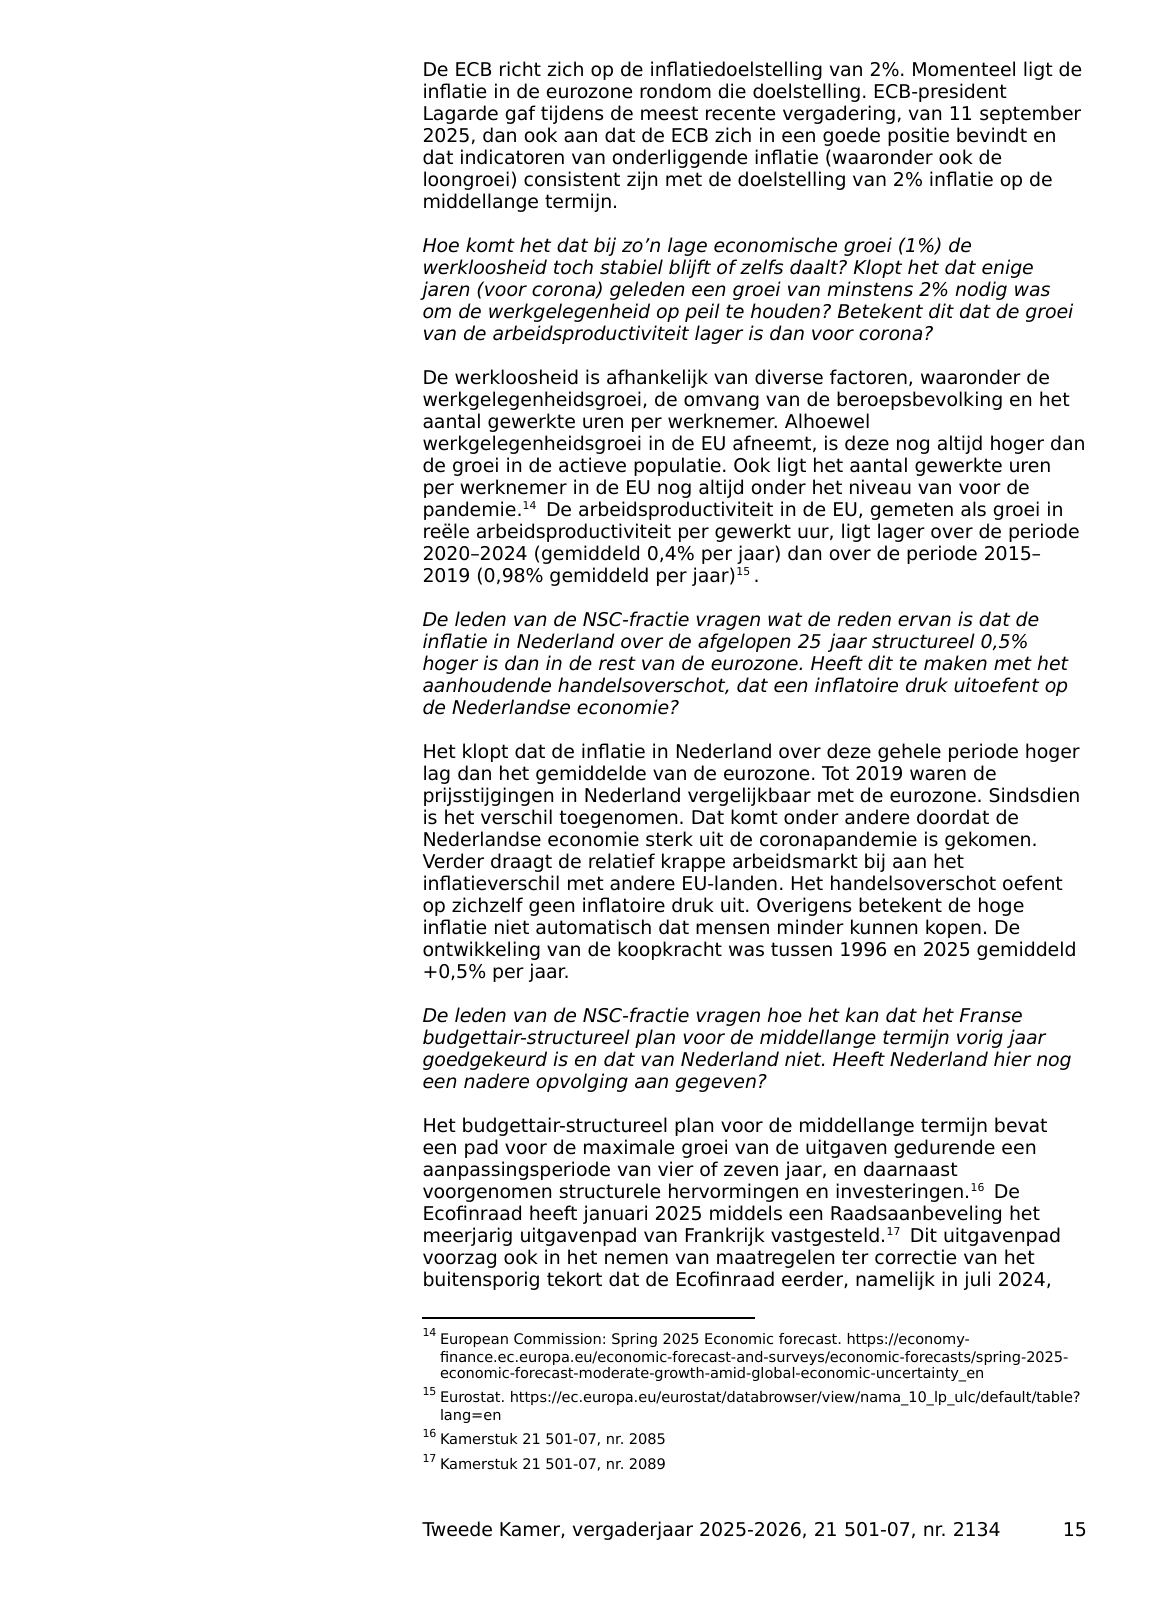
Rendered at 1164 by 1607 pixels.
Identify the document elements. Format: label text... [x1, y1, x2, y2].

text De ECB richt zich op de inflatiedoelstelling van 2%. Momenteel ligt de inflatie in de eurozone rondom die doelstelling. ECB-president Lagarde gaf tijdens de meest recente vergadering, van 11 september 2025, dan ook aan dat de ECB zich in een goede positie bevindt en dat indicatoren van onderliggende inflatie (waaronder ook de loongroei) consistent zijn met de doelstelling van 2% inflatie op de middellange termijn. [422, 59, 1087, 213]
text Kamerstuk 21 501-07, nr. 2089 [422, 1452, 1087, 1474]
text Eurostat. https://ec.europa.eu/eurostat/databrowser/view/nama_10_lp_ulc/default/table?lang=en [422, 1385, 1087, 1424]
text De werkloosheid is afhankelijk van diverse factoren, waaronder de werkgelegenheidsgroei, de omvang van de beroepsbevolking en het aantal gewerkte uren per werknemer. Alhoewel werkgelegenheidsgroei in de EU afneemt, is deze nog altijd hoger dan de groei in de actieve populatie. Ook ligt het aantal gewerkte uren per werknemer in de EU nog altijd onder het niveau van voor de pandemie. De arbeidsproductiviteit in de EU, gemeten als groei in reële arbeidsproductiviteit per gewerkt uur, ligt lager over de periode 2020–2024 (gemiddeld 0,4% per jaar) dan over de periode 2015–2019 (0,98% gemiddeld per jaar). [422, 367, 1087, 587]
text De leden van de NSC-fractie vragen hoe het kan dat het Franse budgettair-structureel plan voor de middellange termijn vorig jaar goedgekeurd is en dat van Nederland niet. Heeft Nederland hier nog een nadere opvolging aan gegeven? [422, 1005, 1087, 1093]
text Het budgettair-structureel plan voor de middellange termijn bevat een pad voor de maximale groei van de uitgaven gedurende een aanpassingsperiode van vier of zeven jaar, en daarnaast voorgenomen structurele hervormingen en investeringen. De Ecofinraad heeft januari 2025 middels een Raadsaanbeveling het meerjarig uitgavenpad van Frankrijk vastgesteld. Dit uitgavenpad voorzag ook in het nemen van maatregelen ter correctie van het buitensporig tekort dat de Ecofinraad eerder, namelijk in juli 2024, [422, 1115, 1087, 1291]
text Kamerstuk 21 501-07, nr. 2085 [422, 1427, 1087, 1449]
text Hoe komt het dat bij zo’n lage economische groei (1%) de werkloosheid toch stabiel blijft of zelfs daalt? Klopt het dat enige jaren (voor corona) geleden een groei van minstens 2% nodig was om de werkgelegenheid op peil te houden? Betekent dit dat de groei van de arbeidsproductiviteit lager is dan voor corona? [422, 235, 1087, 345]
text Het klopt dat de inflatie in Nederland over deze gehele periode hoger lag dan het gemiddelde van de eurozone. Tot 2019 waren de prijsstijgingen in Nederland vergelijkbaar met de eurozone. Sindsdien is het verschil toegenomen. Dat komt onder andere doordat de Nederlandse economie sterk uit de coronapandemie is gekomen. Verder draagt de relatief krappe arbeidsmarkt bij aan het inflatieverschil met andere EU-landen. Het handelsoverschot oefent op zichzelf geen inflatoire druk uit. Overigens betekent de hoge inflatie niet automatisch dat mensen minder kunnen kopen. De ontwikkeling van de koopkracht was tussen 1996 en 2025 gemiddeld +0,5% per jaar. [422, 741, 1087, 983]
text De leden van de NSC-fractie vragen wat de reden ervan is dat de inflatie in Nederland over de afgelopen 25 jaar structureel 0,5% hoger is dan in de rest van de eurozone. Heeft dit te maken met het aanhoudende handelsoverschot, dat een inflatoire druk uitoefent op de Nederlandse economie? [422, 609, 1087, 719]
text European Commission: Spring 2025 Economic forecast. https://economy-finance.ec.europa.eu/economic-forecast-and-surveys/economic-forecasts/spring-2025-economic-forecast-moderate-growth-amid-global-economic-uncertainty_en [422, 1327, 1087, 1382]
